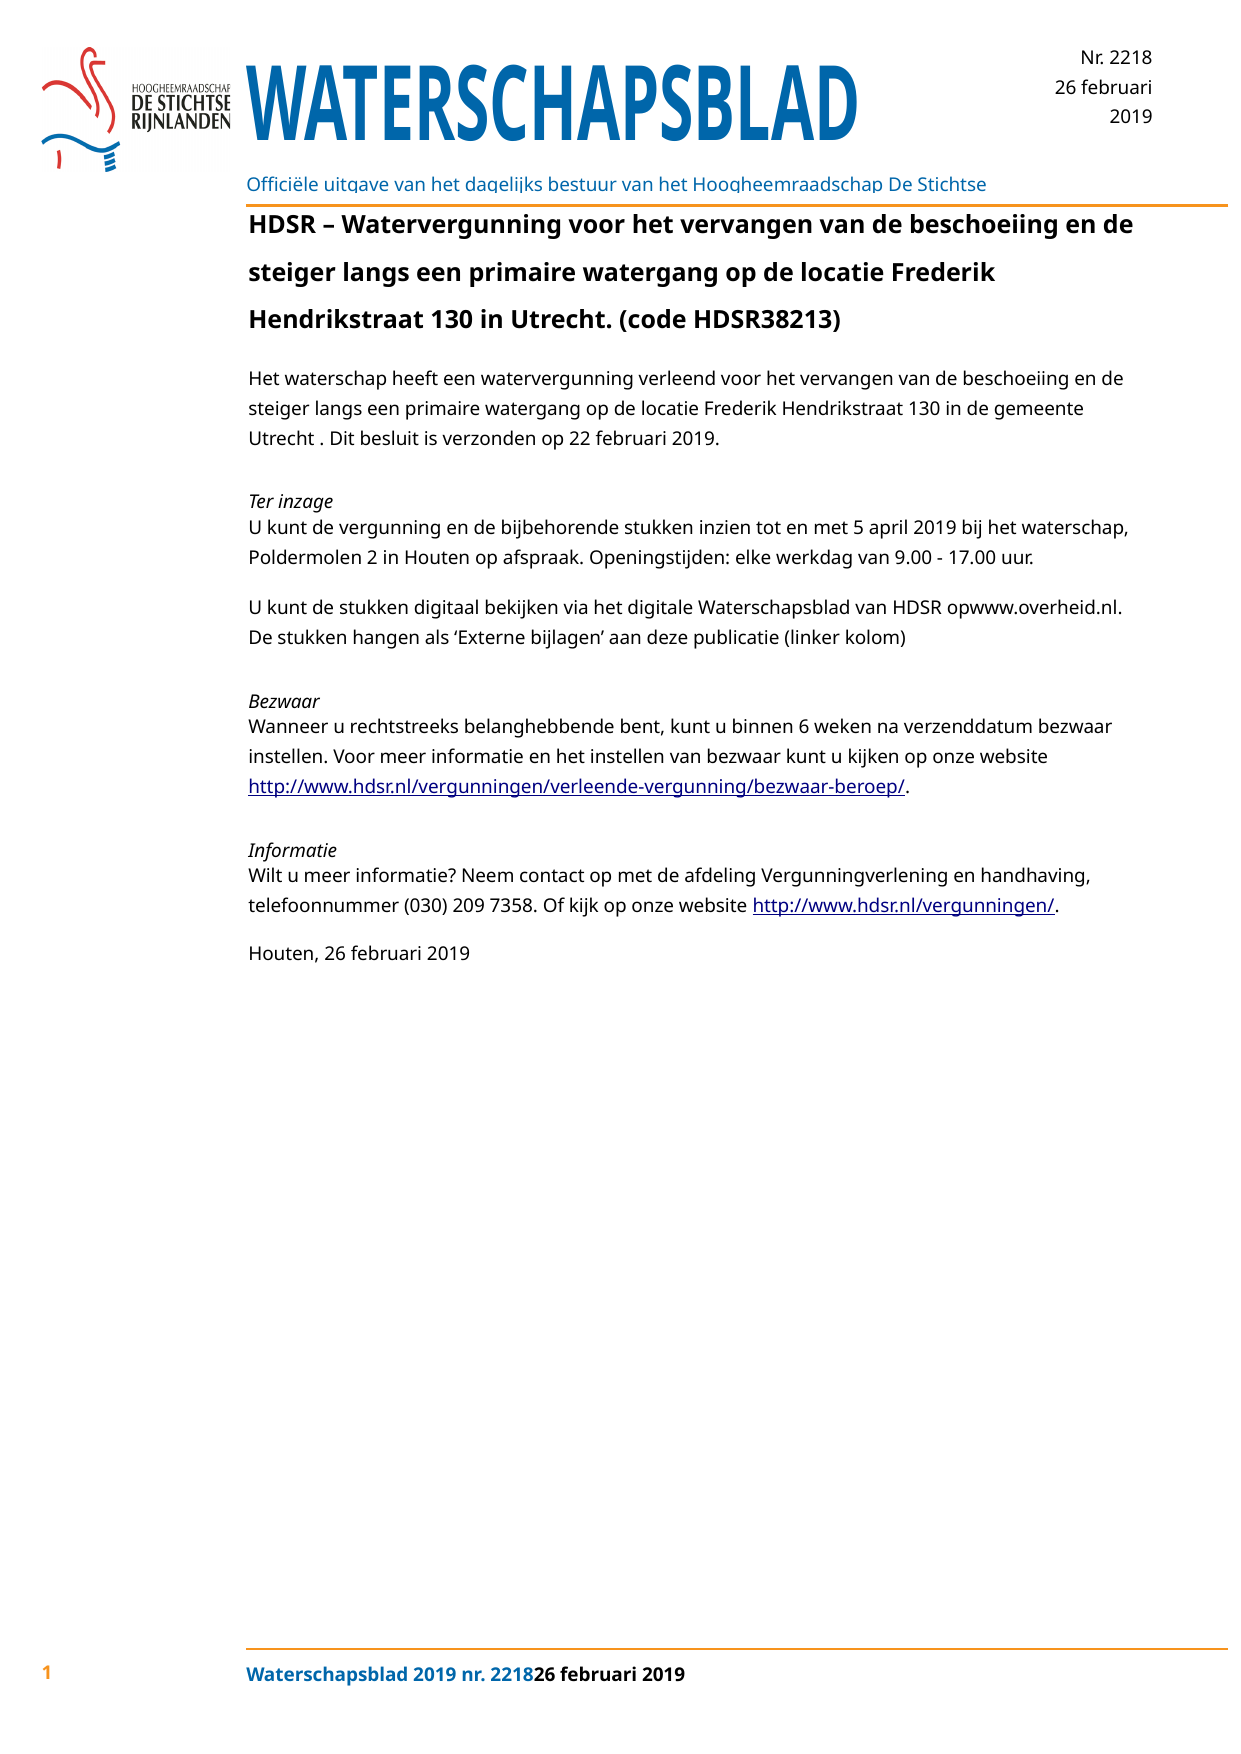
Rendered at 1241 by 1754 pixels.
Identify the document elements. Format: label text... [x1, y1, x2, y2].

text Wanneer u rechtstreeks belanghebbende bent, kunt u binnen 6 weken na verzenddatum bezwaar instellen. Voor meer informatie en het instellen van bezwaar kunt u kijken op onze website http://www.hdsr.nl/vergunningen/verleende-vergunning/bezwaar-beroep/. [248, 714, 1152, 798]
text Bezwaar [248, 688, 1152, 714]
text Informatie [248, 837, 1152, 862]
text HDSR – Watervergunning voor het vervangen van de beschoeiing en de steiger langs een primaire watergang op de locatie Frederik Hendrikstraat 130 in Utrecht. (code HDSR38213) [248, 207, 1152, 336]
text Wilt u meer informatie? Neem contact op met de afdeling Vergunningverlening en handhaving, telefoonnummer (030) 209 7358. Of kijk op onze website http://www.hdsr.nl/vergunningen/. [248, 862, 1152, 918]
text Ter inzage [248, 489, 1152, 514]
text Houten, 26 februari 2019 [248, 940, 1152, 966]
text U kunt de vergunning en de bijbehorende stukken inzien tot en met 5 april 2019 bij het waterschap, Poldermolen 2 in Houten op afspraak. Openingstijden: elke werkdag van 9.00 - 17.00 uur. [248, 514, 1152, 570]
text U kunt de stukken digitaal bekijken via het digitale Waterschapsblad van HDSR opwww.overheid.nl. De stukken hangen als ‘Externe bijlagen’ aan deze publicatie (linker kolom) [248, 594, 1152, 650]
text Het waterschap heeft een watervergunning verleend voor het vervangen van de beschoeiing en de steiger langs een primaire watergang op de locatie Frederik Hendrikstraat 130 in de gemeente Utrecht . Dit besluit is verzonden op 22 februari 2019. [248, 366, 1152, 450]
picture [41, 47, 231, 172]
